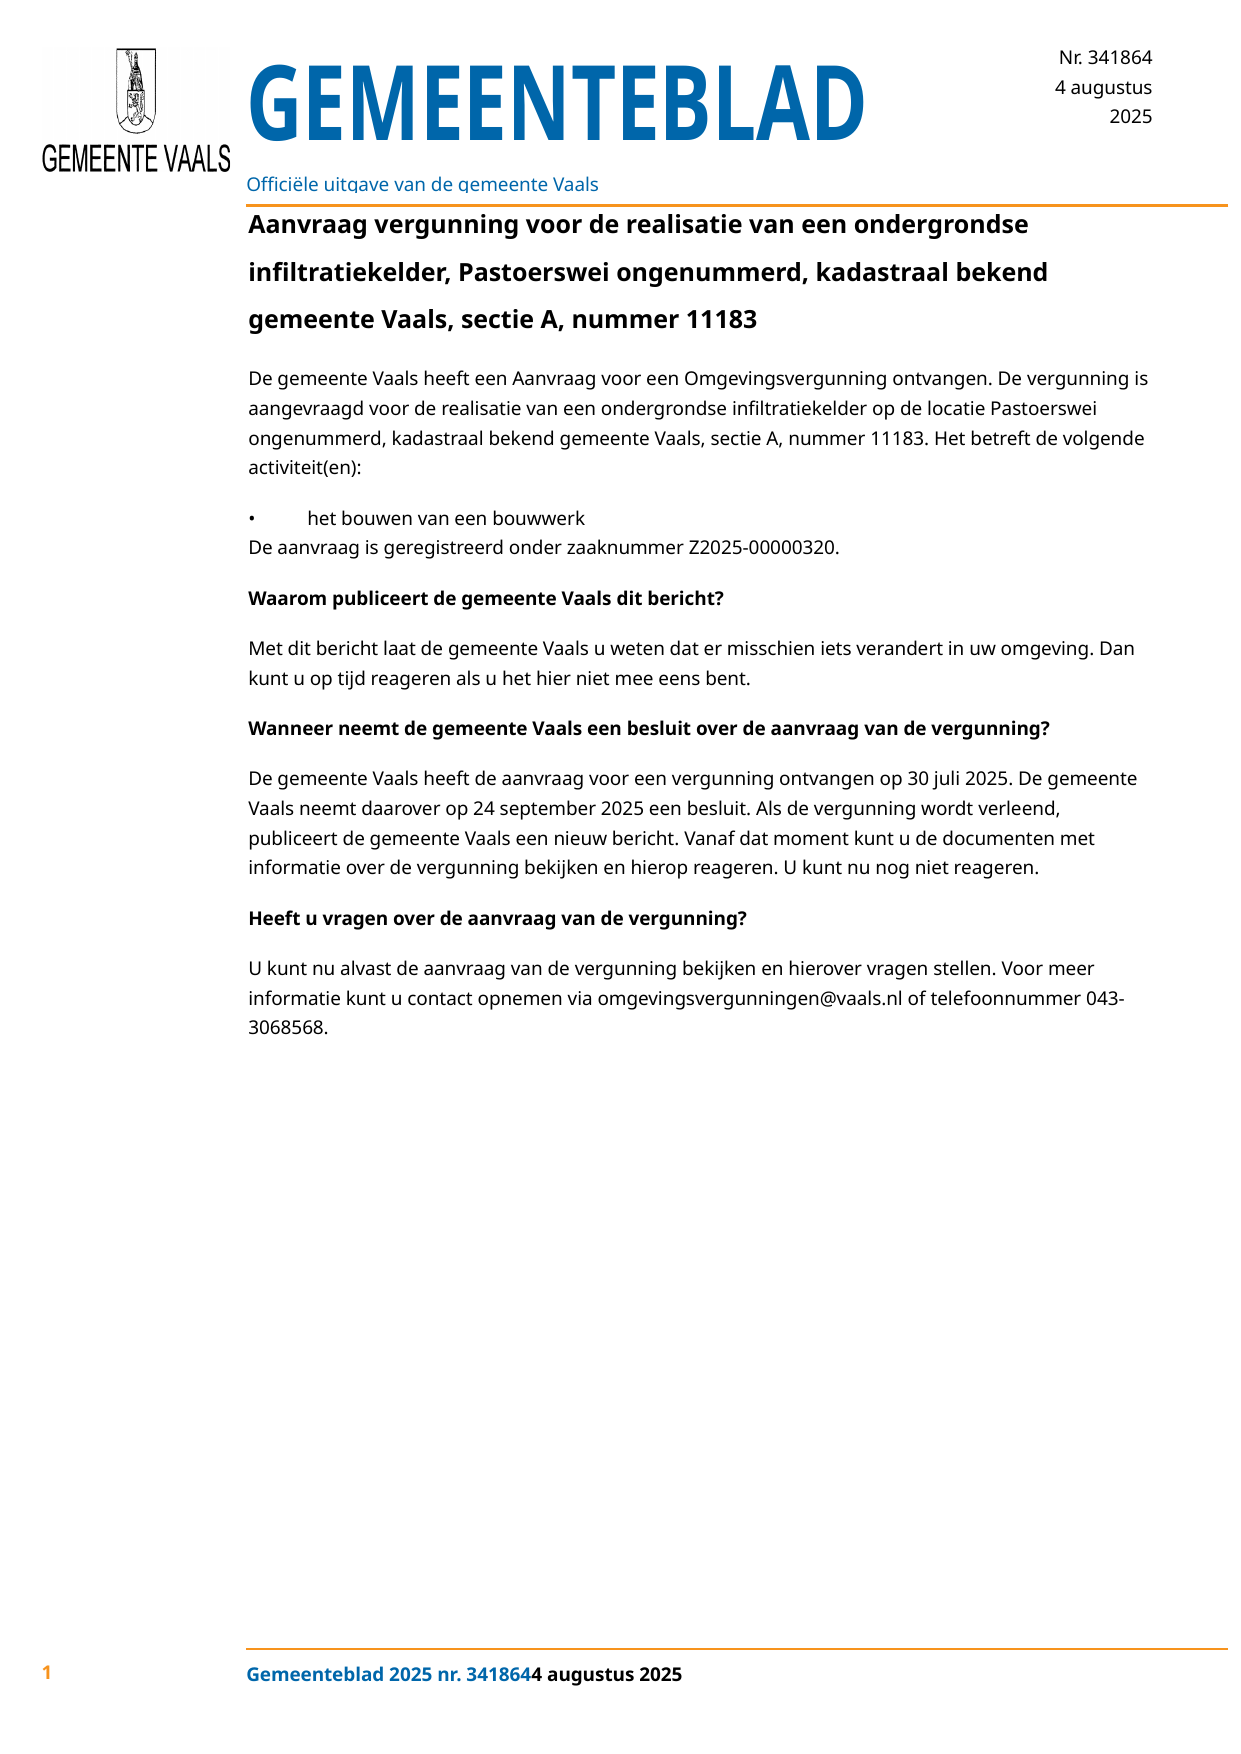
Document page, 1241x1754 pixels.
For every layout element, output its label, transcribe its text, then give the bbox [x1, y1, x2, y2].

text Waarom publiceert de gemeente Vaals dit bericht? [248, 585, 1152, 610]
text De gemeente Vaals heeft de aanvraag voor een vergunning ontvangen op 30 juli 2025. De gemeente Vaals neemt daarover op 24 september 2025 een besluit. Als de vergunning wordt verleend, publiceert de gemeente Vaals een nieuw bericht. Vanaf dat moment kunt u de documenten met informatie over de vergunning bekijken en hierop reageren. U kunt nu nog niet reageren. [248, 766, 1152, 880]
text De aanvraag is geregistreerd onder zaaknummer Z2025-00000320. [248, 534, 1152, 560]
text Aanvraag vergunning voor de realisatie van een ondergrondse infiltratiekelder, Pastoerswei ongenummerd, kadastraal bekend gemeente Vaals, sectie A, nummer 11183 [248, 207, 1152, 336]
text U kunt nu alvast de aanvraag van de vergunning bekijken en hierover vragen stellen. Voor meer informatie kunt u contact opnemen via omgevingsvergunningen@vaals.nl of telefoonnummer 043-3068568. [248, 955, 1152, 1040]
text Wanneer neemt de gemeente Vaals een besluit over de aanvraag van de vergunning? [248, 715, 1152, 741]
text De gemeente Vaals heeft een Aanvraag voor een Omgevingsvergunning ontvangen. De vergunning is aangevraagd voor de realisatie van een ondergrondse infiltratiekelder op de locatie Pastoerswei ongenummerd, kadastraal bekend gemeente Vaals, sectie A, nummer 11183. Het betreft de volgende activiteit(en): [248, 366, 1152, 480]
text Met dit bericht laat de gemeente Vaals u weten dat er misschien iets verandert in uw omgeving. Dan kunt u op tijd reageren als u het hier niet mee eens bent. [248, 635, 1152, 690]
list het bouwen van een bouwwerk [248, 505, 1152, 530]
text Heeft u vragen over de aanvraag van de vergunning? [248, 905, 1152, 930]
picture [41, 47, 231, 172]
